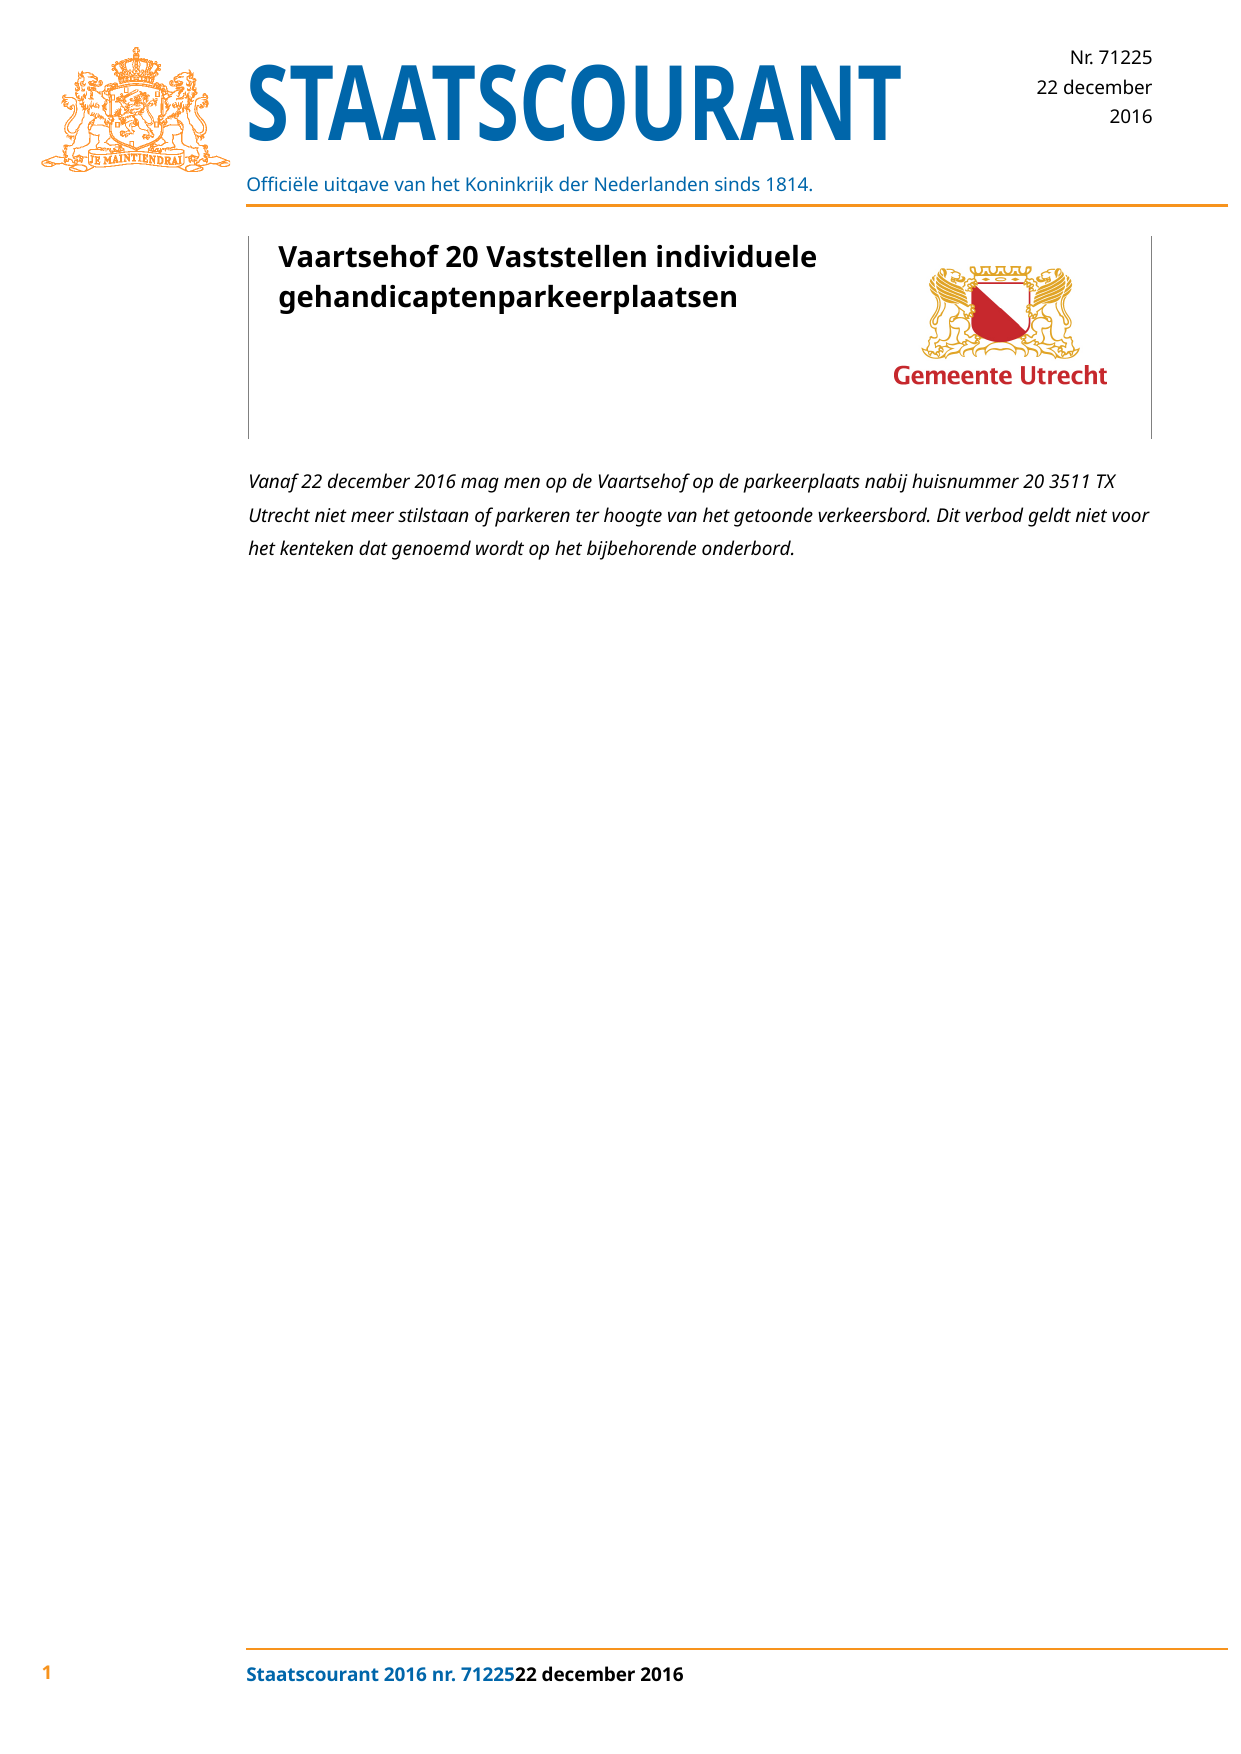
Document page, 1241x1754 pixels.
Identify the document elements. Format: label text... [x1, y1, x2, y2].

text Vanaf 22 december 2016 mag men op de Vaartsehof op de parkeerplaats nabij huisnummer 20 3511 TX Utrecht niet meer stilstaan of parkeren ter hoogte van het getoonde verkeersbord. Dit verbod geldt niet voor het kenteken dat genoemd wordt op het bijbehorende onderbord. [248, 469, 1152, 561]
picture [41, 47, 231, 172]
table_header Vaartsehof 20 Vaststellen individuele gehandicaptenparkeerplaatsen [249, 236, 850, 439]
table_header [850, 236, 882, 413]
picture [882, 236, 1119, 414]
table_header [1119, 236, 1151, 413]
table_header [850, 414, 1151, 439]
